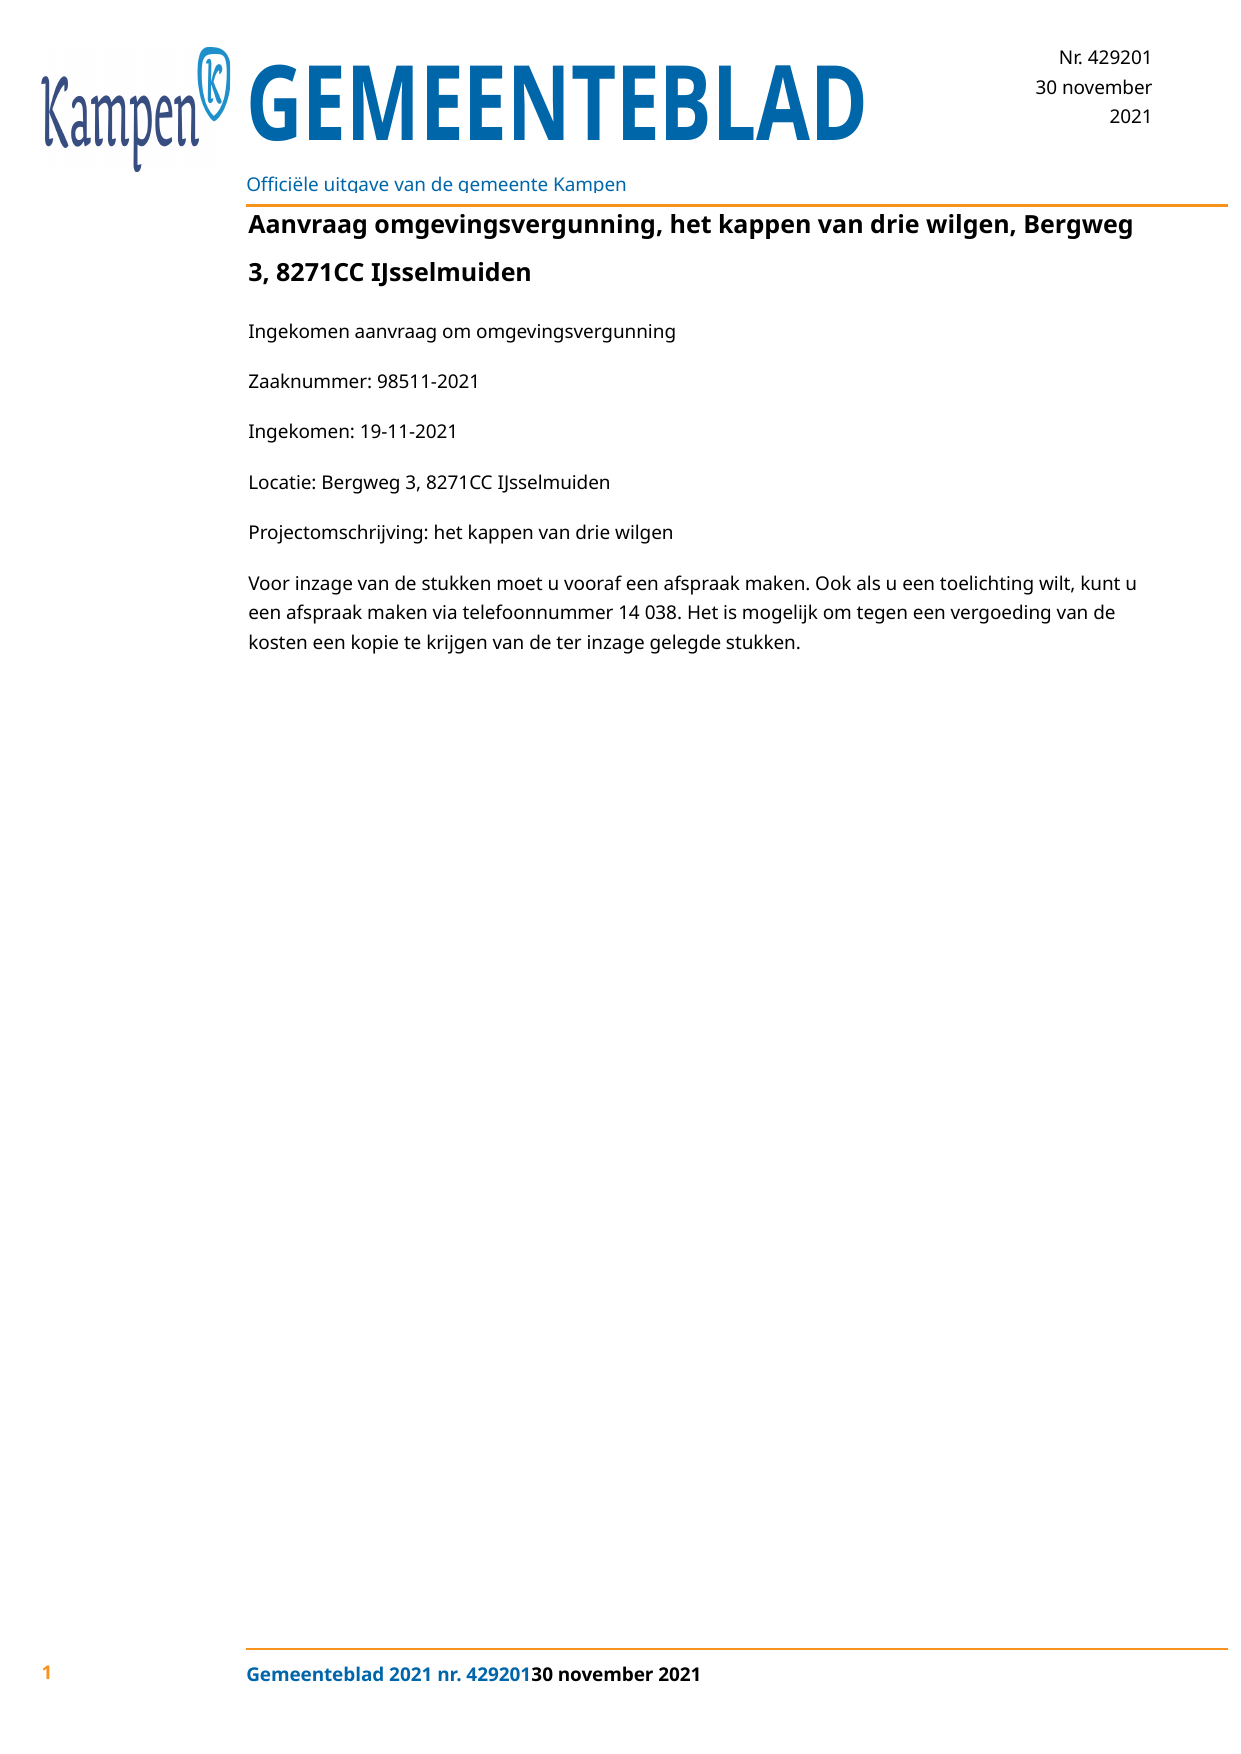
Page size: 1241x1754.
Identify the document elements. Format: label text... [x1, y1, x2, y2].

text Zaaknummer: 98511-2021 [248, 368, 1152, 394]
text Voor inzage van de stukken moet u vooraf een afspraak maken. Ook als u een toelichting wilt, kunt u een afspraak maken via telefoonnummer 14 038. Het is mogelijk om tegen een vergoeding van de kosten een kopie te krijgen van de ter inzage gelegde stukken. [248, 570, 1152, 655]
text Ingekomen aanvraag om omgevingsvergunning [248, 318, 1152, 344]
text Locatie: Bergweg 3, 8271CC IJsselmuiden [248, 469, 1152, 495]
text Projectomschrijving: het kappen van drie wilgen [248, 519, 1152, 545]
text Ingekomen: 19-11-2021 [248, 419, 1152, 444]
text Aanvraag omgevingsvergunning, het kappen van drie wilgen, Bergweg 3, 8271CC IJsselmuiden [248, 207, 1152, 288]
picture [41, 47, 231, 172]
